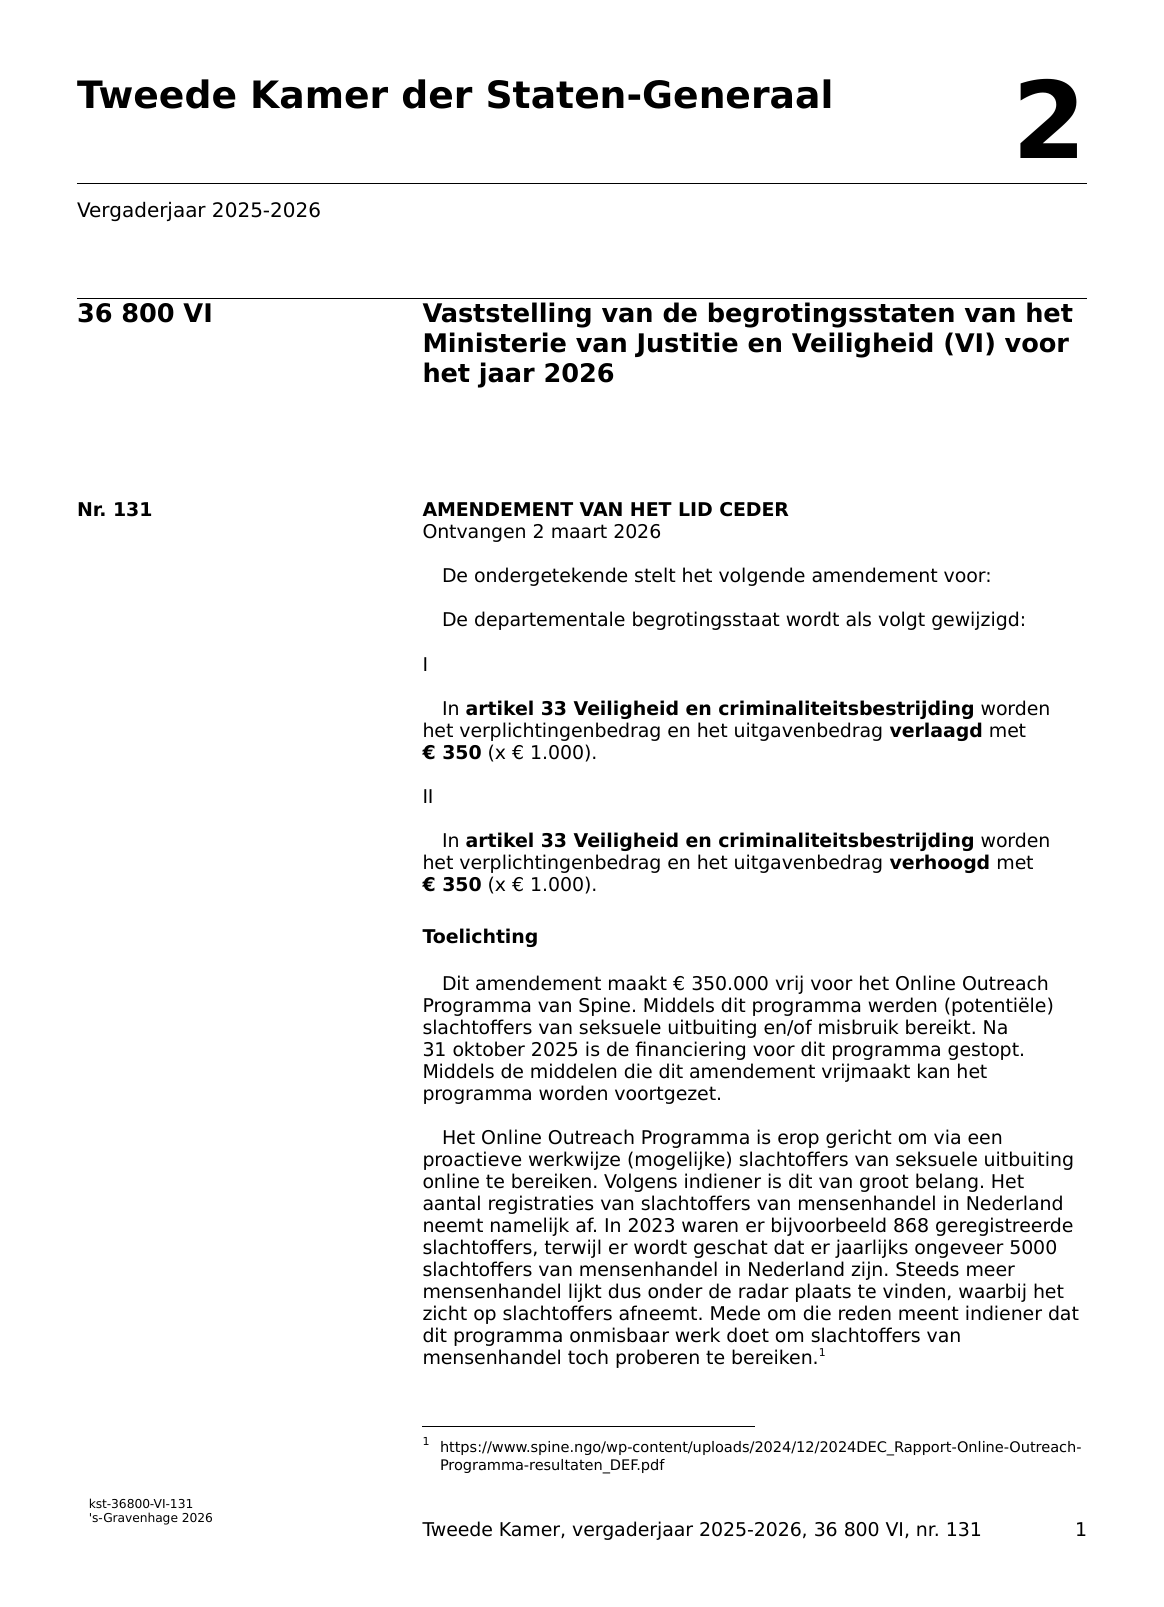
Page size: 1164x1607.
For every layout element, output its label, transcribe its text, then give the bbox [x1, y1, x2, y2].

table_header 2 [886, 59, 1087, 183]
text 's-Gravenhage 2026 [88, 1511, 323, 1525]
text In artikel 33 Veiligheid en criminaliteitsbestrijding worden het verplichtingenbedrag en het uitgavenbedrag verlaagd met € 350 (x € 1.000). [422, 698, 1087, 764]
text De ondergetekende stelt het volgende amendement voor: [422, 565, 1087, 587]
table_header Tweede Kamer der Staten-Generaal [77, 59, 886, 183]
text II [422, 786, 1087, 808]
text https://www.spine.ngo/wp-content/uploads/2024/12/2024DEC_Rapport-Online-Outreach-Programma-resultaten_DEF.pdf [422, 1435, 1087, 1474]
text kst-36800-VI-131 [88, 1497, 323, 1511]
table_cell Vergaderjaar 2025-2026 [77, 184, 1087, 298]
text Dit amendement maakt € 350.000 vrij voor het Online Outreach Programma van Spine. Middels dit programma werden (potentiële) slachtoffers van seksuele uitbuiting en/of misbruik bereikt. Na 31 oktober 2025 is de financiering voor dit programma gestopt. Middels de middelen die dit amendement vrijmaakt kan het programma worden voortgezet. [422, 973, 1087, 1105]
subtitle Toelichting [422, 926, 1087, 948]
text Het Online Outreach Programma is erop gericht om via een proactieve werkwijze (mogelijke) slachtoffers van seksuele uitbuiting online te bereiken. Volgens indiener is dit van groot belang. Het aantal registraties van slachtoffers van mensenhandel in Nederland neemt namelijk af. In 2023 waren er bijvoorbeeld 868 geregistreerde slachtoffers, terwijl er wordt geschat dat er jaarlijks ongeveer 5000 slachtoffers van mensenhandel in Nederland zijn. Steeds meer mensenhandel lijkt dus onder de radar plaats te vinden, waarbij het zicht op slachtoffers afneemt. Mede om die reden meent indiener dat dit programma onmisbaar werk doet om slachtoffers van mensenhandel toch proberen te bereiken. [422, 1127, 1087, 1369]
subtitle 36 800 VI Vaststelling van de begrotingsstaten van het Ministerie van Justitie en Veiligheid (VI) voor het jaar 2026 [77, 299, 1087, 388]
text Ontvangen 2 maart 2026 [422, 521, 1087, 543]
text I [422, 653, 1087, 676]
text In artikel 33 Veiligheid en criminaliteitsbestrijding worden het verplichtingenbedrag en het uitgavenbedrag verhoogd met € 350 (x € 1.000). [422, 830, 1087, 896]
text De departementale begrotingsstaat wordt als volgt gewijzigd: [422, 609, 1087, 631]
subtitle Nr. 131 AMENDEMENT VAN HET LID CEDER [77, 499, 1087, 521]
